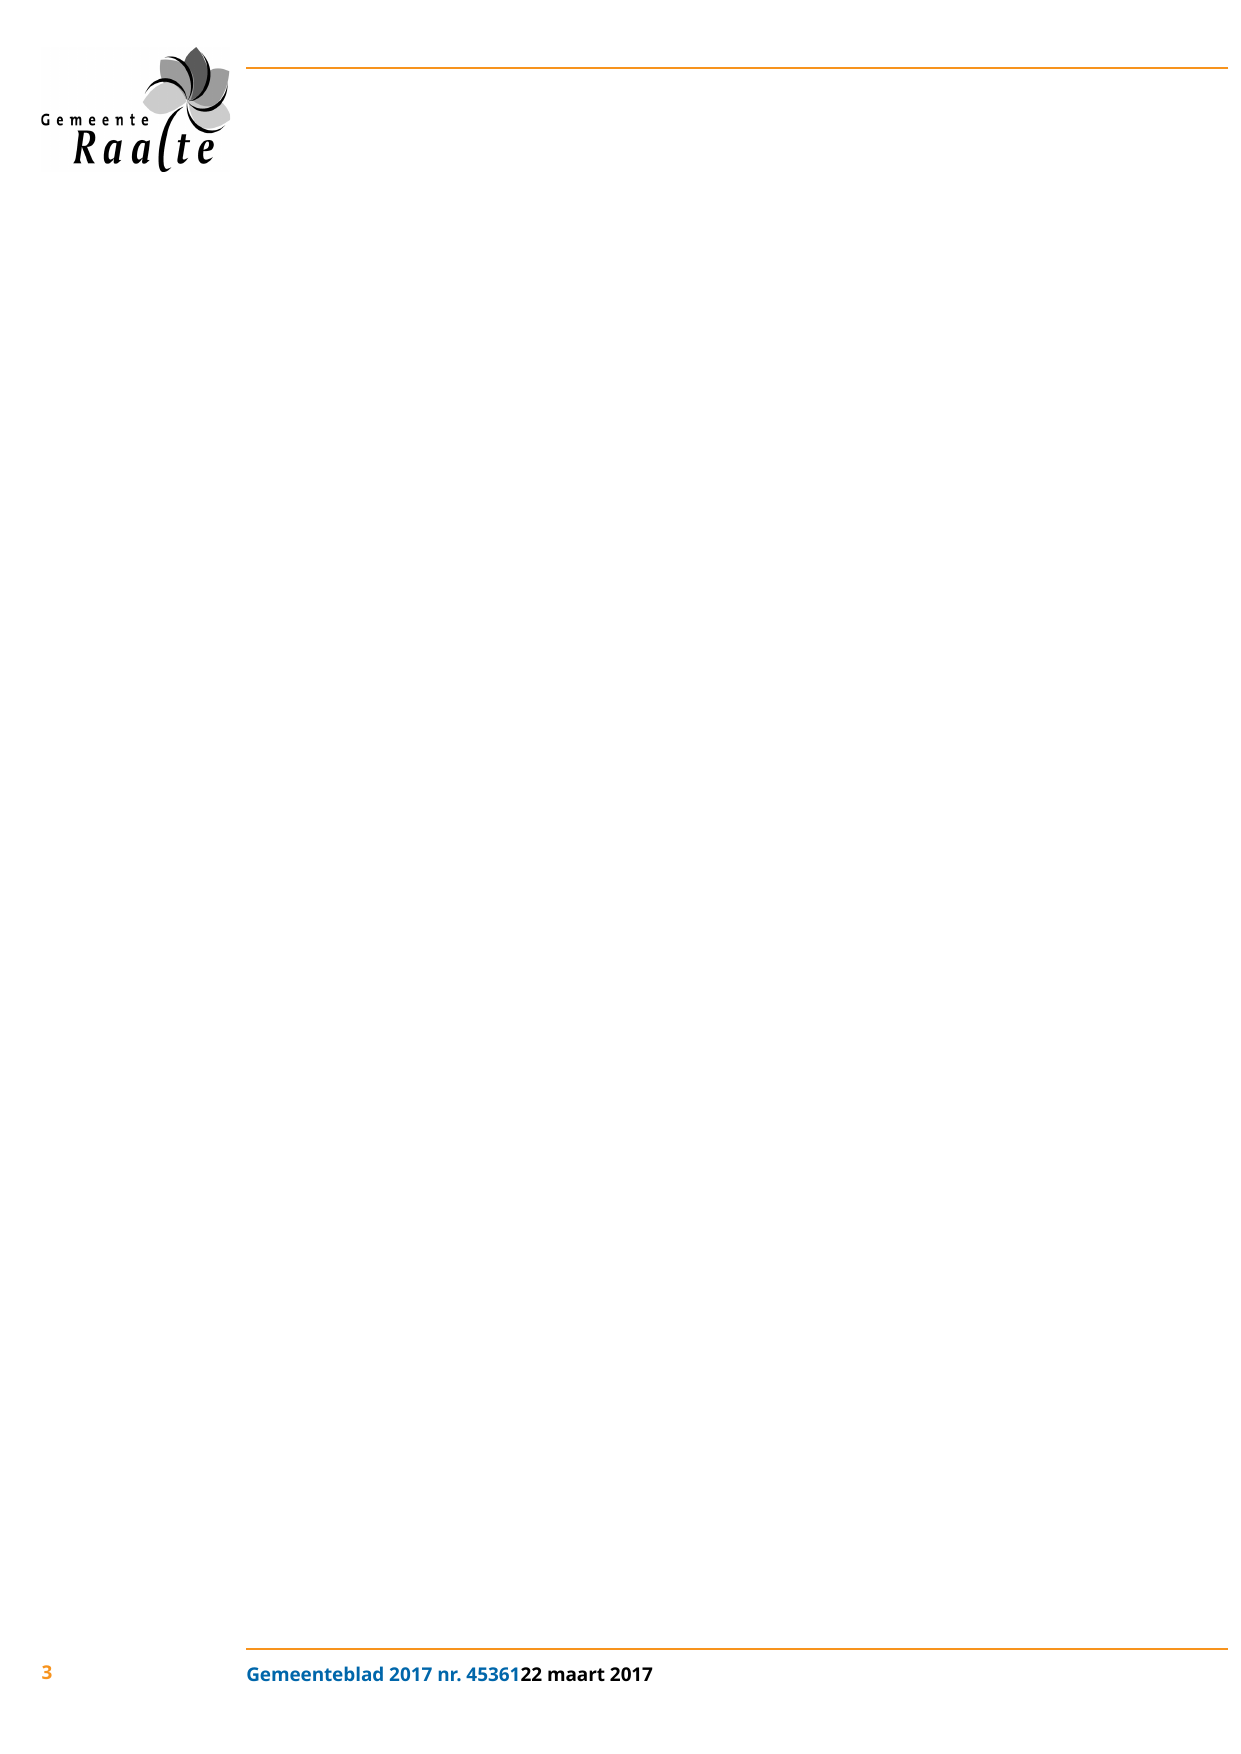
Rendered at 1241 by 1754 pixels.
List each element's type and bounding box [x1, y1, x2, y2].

picture [41, 47, 231, 172]
